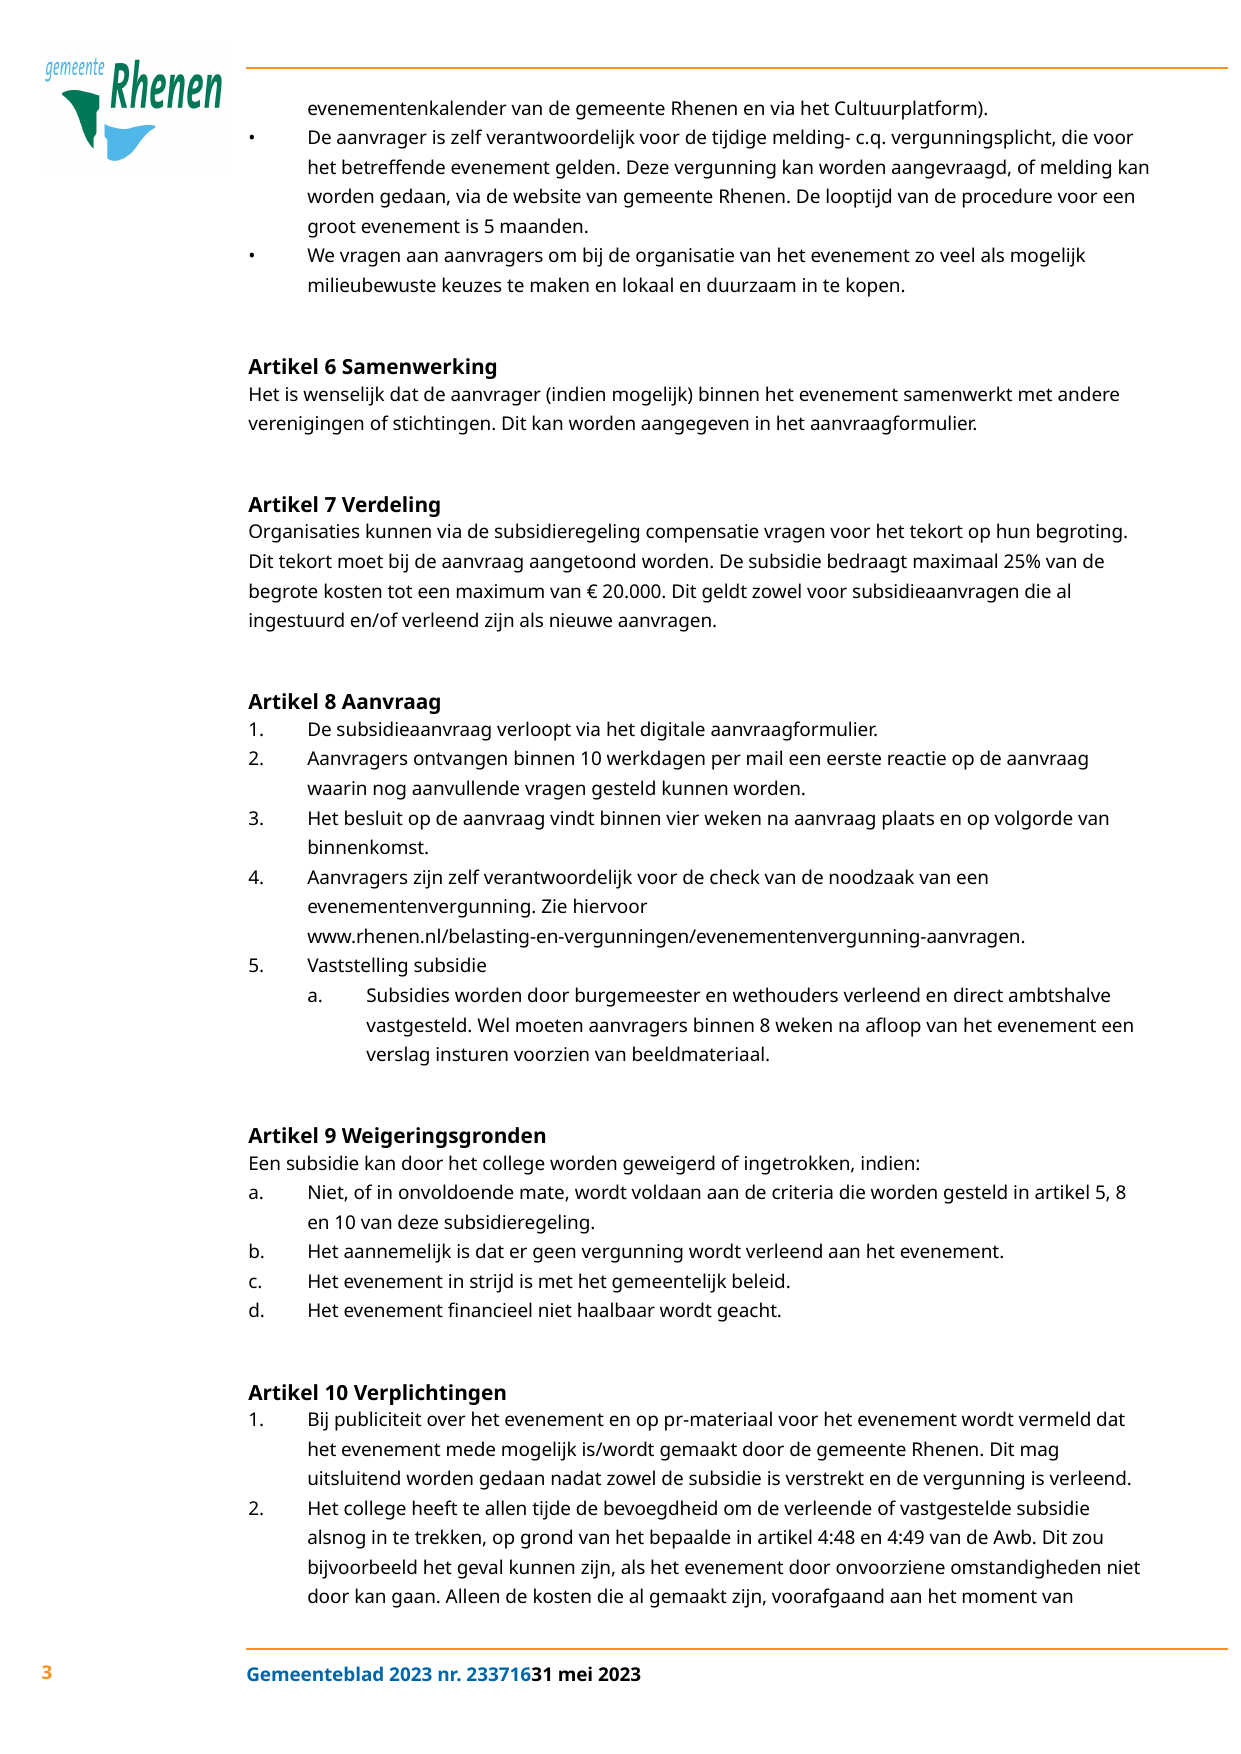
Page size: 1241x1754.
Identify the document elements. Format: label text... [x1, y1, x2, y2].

text Artikel 10 Verplichtingen [248, 1378, 1152, 1406]
list Het evenement financieel niet haalbaar wordt geacht. [248, 1298, 1152, 1323]
list evenementenkalender van de gemeente Rhenen en via het Cultuurplatform). [248, 95, 1152, 121]
list Aanvragers zijn zelf verantwoordelijk voor de check van de noodzaak van een evenementenvergunning. Zie hiervoor www.rhenen.nl/belasting-en-vergunningen/evenementenvergunning-aanvragen. [248, 864, 1152, 949]
text Artikel 6 Samenwerking [248, 352, 1152, 381]
list Niet, of in onvoldoende mate, wordt voldaan aan de criteria die worden gesteld in artikel 5, 8 en 10 van deze subsidieregeling. [248, 1179, 1152, 1235]
list Subsidies worden door burgemeester en wethouders verleend en direct ambtshalve vastgesteld. Wel moeten aanvragers binnen 8 weken na afloop van het evenement een verslag insturen voorzien van beeldmateriaal. [307, 982, 1152, 1067]
list Bij publiciteit over het evenement en op pr-materiaal voor het evenement wordt vermeld dat het evenement mede mogelijk is/wordt gemaakt door de gemeente Rhenen. Dit mag uitsluitend worden gedaan nadat zowel de subsidie is verstrekt en de vergunning is verleend. [248, 1406, 1152, 1491]
text Een subsidie kan door het college worden geweigerd of ingetrokken, indien: [248, 1150, 1152, 1176]
text Artikel 9 Weigeringsgronden [248, 1121, 1152, 1150]
list De aanvrager is zelf verantwoordelijk voor de tijdige melding- c.q. vergunningsplicht, die voor het betreffende evenement gelden. Deze vergunning kan worden aangevraagd, of melding kan worden gedaan, via de website van gemeente Rhenen. De looptijd van de procedure voor een groot evenement is 5 maanden. [248, 124, 1152, 239]
list Vaststelling subsidie [248, 953, 1152, 978]
picture [41, 47, 231, 172]
text Artikel 8 Aanvraag [248, 687, 1152, 716]
text Het is wenselijk dat de aanvrager (indien mogelijk) binnen het evenement samenwerkt met andere verenigingen of stichtingen. Dit kan worden aangegeven in het aanvraagformulier. [248, 381, 1152, 436]
list Het besluit op de aanvraag vindt binnen vier weken na aanvraag plaats en op volgorde van binnenkomst. [248, 805, 1152, 860]
list We vragen aan aanvragers om bij de organisatie van het evenement zo veel als mogelijk milieubewuste keuzes te maken en lokaal en duurzaam in te kopen. [248, 243, 1152, 298]
list Aanvragers ontvangen binnen 10 werkdagen per mail een eerste reactie op de aanvraag waarin nog aanvullende vragen gesteld kunnen worden. [248, 746, 1152, 801]
text Artikel 7 Verdeling [248, 490, 1152, 519]
list Het college heeft te allen tijde de bevoegdheid om de verleende of vastgestelde subsidie alsnog in te trekken, op grond van het bepaalde in artikel 4:48 en 4:49 van de Awb. Dit zou bijvoorbeeld het geval kunnen zijn, als het evenement door onvoorziene omstandigheden niet door kan gaan. Alleen de kosten die al gemaakt zijn, voorafgaand aan het moment van [248, 1495, 1152, 1609]
list Het evenement in strijd is met het gemeentelijk beleid. [248, 1268, 1152, 1294]
list Het aannemelijk is dat er geen vergunning wordt verleend aan het evenement. [248, 1238, 1152, 1264]
text Organisaties kunnen via de subsidieregeling compensatie vragen voor het tekort op hun begroting. Dit tekort moet bij de aanvraag aangetoond worden. De subsidie bedraagt maximaal 25% van de begrote kosten tot een maximum van € 20.000. Dit geldt zowel voor subsidieaanvragen die al ingestuurd en/of verleend zijn als nieuwe aanvragen. [248, 519, 1152, 633]
list De subsidieaanvraag verloopt via het digitale aanvraagformulier. [248, 716, 1152, 742]
